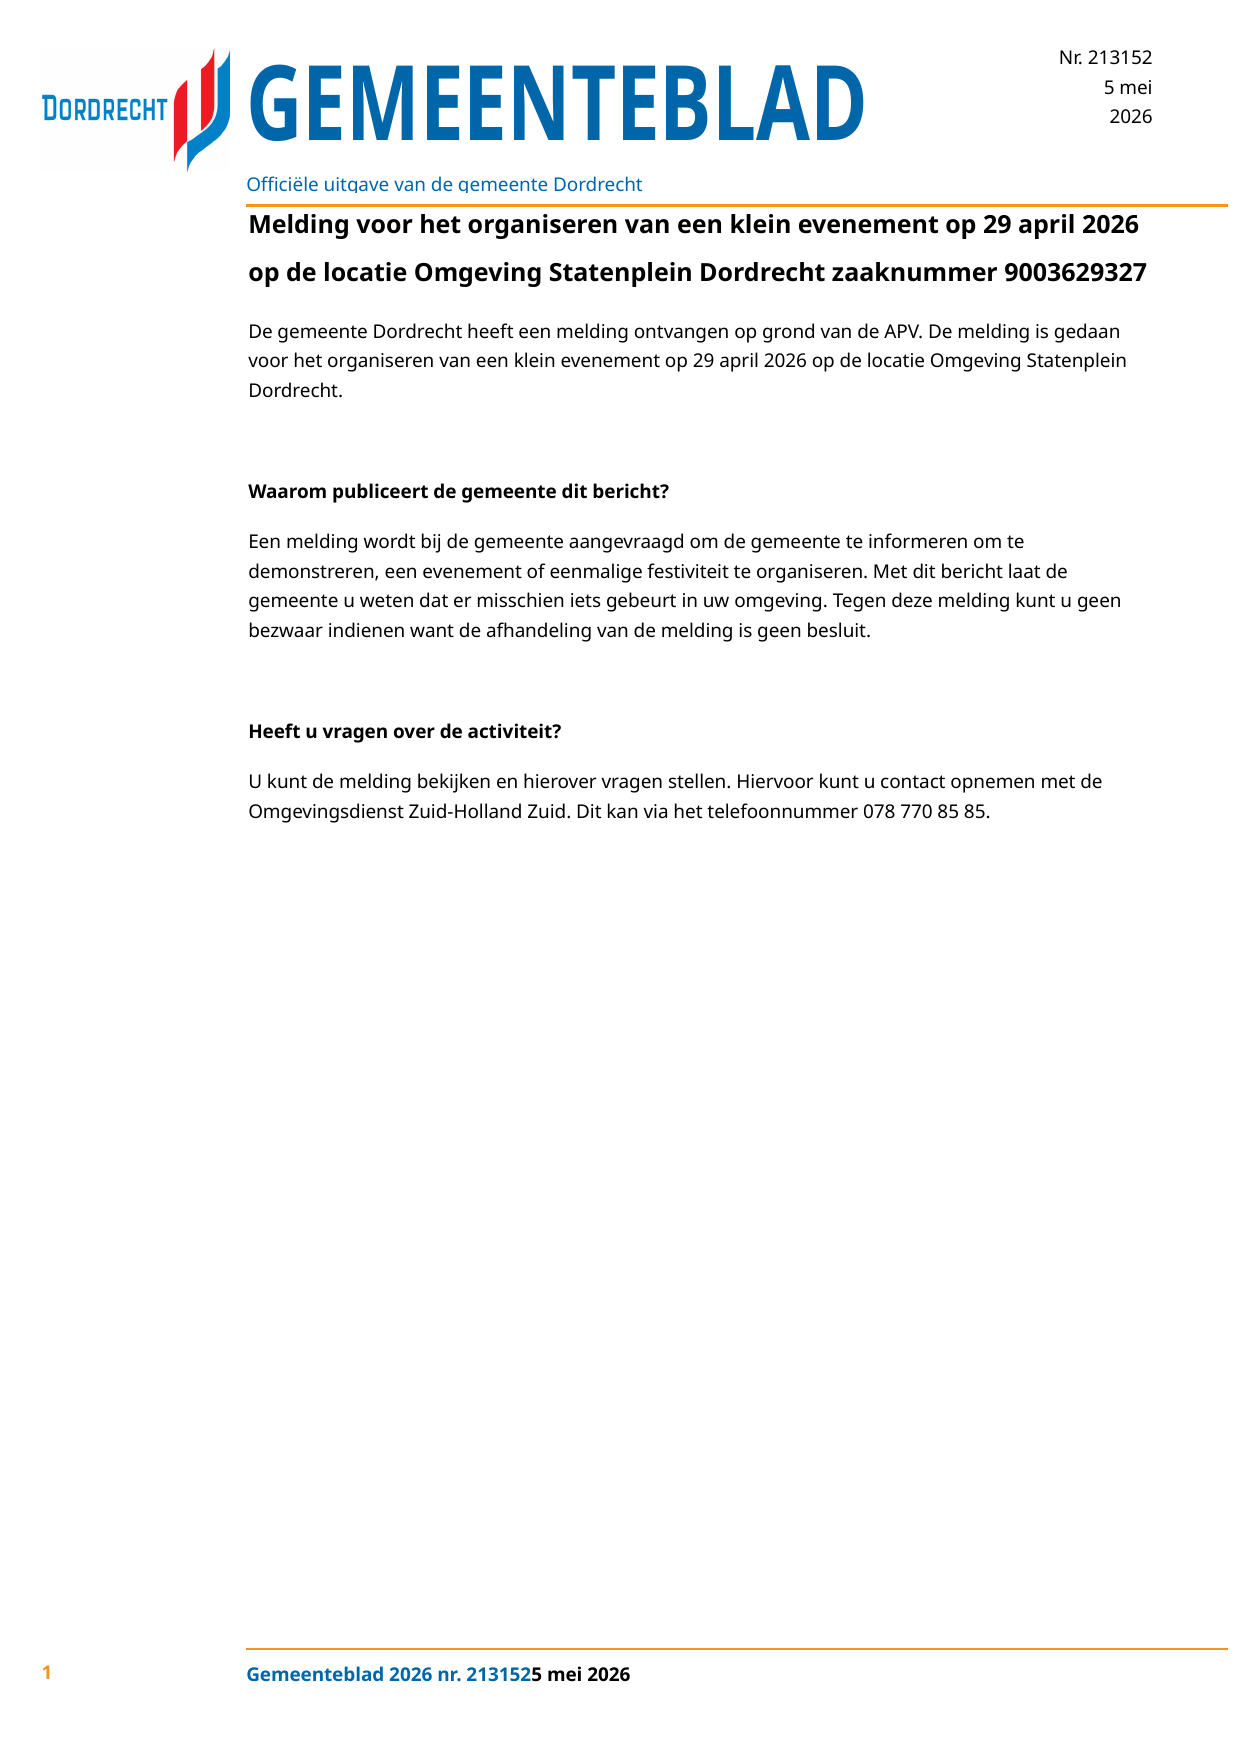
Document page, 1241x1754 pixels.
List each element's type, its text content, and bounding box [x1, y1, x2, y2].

picture [41, 47, 231, 172]
text Een melding wordt bij de gemeente aangevraagd om de gemeente te informeren om te demonstreren, een evenement of eenmalige festiviteit te organiseren. Met dit bericht laat de gemeente u weten dat er misschien iets gebeurt in uw omgeving. Tegen deze melding kunt u geen bezwaar indienen want de afhandeling van de melding is geen besluit. [248, 528, 1152, 643]
text Waarom publiceert de gemeente dit bericht? [248, 478, 1152, 504]
text Heeft u vragen over de activiteit? [248, 718, 1152, 744]
text U kunt de melding bekijken en hierover vragen stellen. Hiervoor kunt u contact opnemen met de Omgevingsdienst Zuid-Holland Zuid. Dit kan via het telefoonnummer 078 770 85 85. [248, 768, 1152, 824]
text Melding voor het organiseren van een klein evenement op 29 april 2026 op de locatie Omgeving Statenplein Dordrecht zaaknummer 9003629327 [248, 207, 1152, 288]
text De gemeente Dordrecht heeft een melding ontvangen op grond van de APV. De melding is gedaan voor het organiseren van een klein evenement op 29 april 2026 op de locatie Omgeving Statenplein Dordrecht. [248, 318, 1152, 403]
